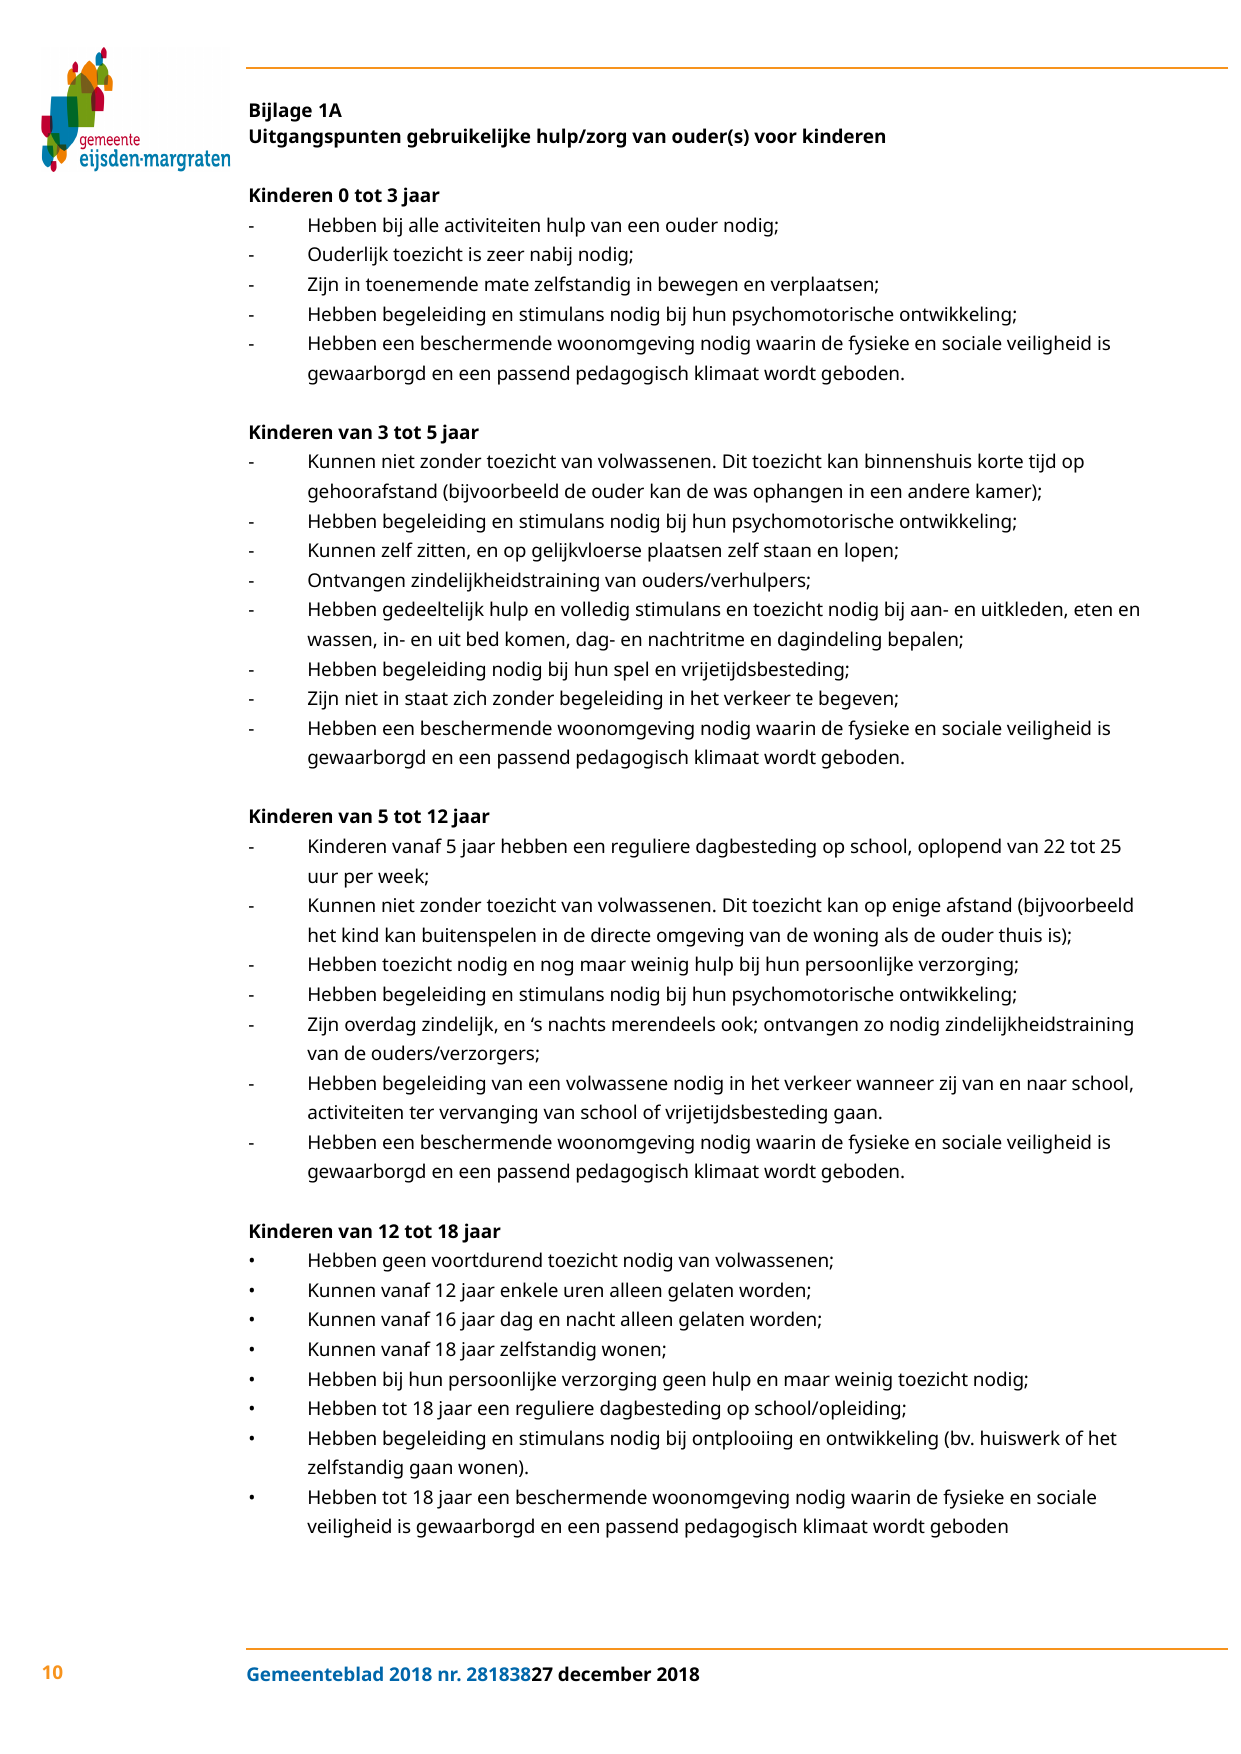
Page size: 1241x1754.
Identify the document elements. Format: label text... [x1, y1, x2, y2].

text Uitgangspunten gebruikelijke hulp/zorg van ouder(s) voor kinderen [248, 123, 1152, 149]
list Hebben geen voortdurend toezicht nodig van volwassenen; [248, 1247, 1152, 1273]
list Hebben tot 18 jaar een beschermende woonomgeving nodig waarin de fysieke en sociale veiligheid is gewaarborgd en een passend pedagogisch klimaat wordt geboden [248, 1484, 1152, 1539]
list Ouderlijk toezicht is zeer nabij nodig; [248, 242, 1152, 267]
list Kunnen vanaf 16 jaar dag en nacht alleen gelaten worden; [248, 1307, 1152, 1332]
list Hebben tot 18 jaar een reguliere dagbesteding op school/opleiding; [248, 1395, 1152, 1421]
list Hebben gedeeltelijk hulp en volledig stimulans en toezicht nodig bij aan- en uitkleden, eten en wassen, in- en uit bed komen, dag- en nachtritme en dagindeling bepalen; [248, 597, 1152, 652]
list Hebben bij hun persoonlijke verzorging geen hulp en maar weinig toezicht nodig; [248, 1366, 1152, 1392]
list Zijn in toenemende mate zelfstandig in bewegen en verplaatsen; [248, 271, 1152, 297]
list Zijn niet in staat zich zonder begeleiding in het verkeer te begeven; [248, 685, 1152, 711]
list Kinderen vanaf 5 jaar hebben een reguliere dagbesteding op school, oplopend van 22 tot 25 uur per week; [248, 833, 1152, 889]
list Hebben begeleiding en stimulans nodig bij hun psychomotorische ontwikkeling; [248, 301, 1152, 327]
list Hebben bij alle activiteiten hulp van een ouder nodig; [248, 212, 1152, 238]
list Hebben een beschermende woonomgeving nodig waarin de fysieke en sociale veiligheid is gewaarborgd en een passend pedagogisch klimaat wordt geboden. [248, 715, 1152, 770]
list Kunnen zelf zitten, en op gelijkvloerse plaatsen zelf staan en lopen; [248, 537, 1152, 563]
text Kinderen van 3 tot 5 jaar [248, 419, 1152, 445]
list Kunnen vanaf 12 jaar enkele uren alleen gelaten worden; [248, 1277, 1152, 1303]
picture [41, 47, 231, 172]
list Hebben een beschermende woonomgeving nodig waarin de fysieke en sociale veiligheid is gewaarborgd en een passend pedagogisch klimaat wordt geboden. [248, 330, 1152, 386]
list Kunnen vanaf 18 jaar zelfstandig wonen; [248, 1336, 1152, 1362]
list Hebben begeleiding van een volwassene nodig in het verkeer wanneer zij van en naar school, activiteiten ter vervanging van school of vrijetijdsbesteding gaan. [248, 1070, 1152, 1125]
list Kunnen niet zonder toezicht van volwassenen. Dit toezicht kan op enige afstand (bijvoorbeeld het kind kan buitenspelen in de directe omgeving van de woning als de ouder thuis is); [248, 892, 1152, 948]
text Kinderen 0 tot 3 jaar [248, 182, 1152, 208]
text Kinderen van 12 tot 18 jaar [248, 1218, 1152, 1244]
text Bijlage 1A [248, 95, 1152, 123]
list Hebben begeleiding en stimulans nodig bij hun psychomotorische ontwikkeling; [248, 508, 1152, 534]
list Hebben toezicht nodig en nog maar weinig hulp bij hun persoonlijke verzorging; [248, 952, 1152, 977]
list Hebben begeleiding en stimulans nodig bij ontplooiing en ontwikkeling (bv. huiswerk of het zelfstandig gaan wonen). [248, 1425, 1152, 1480]
list Hebben een beschermende woonomgeving nodig waarin de fysieke en sociale veiligheid is gewaarborgd en een passend pedagogisch klimaat wordt geboden. [248, 1129, 1152, 1184]
list Kunnen niet zonder toezicht van volwassenen. Dit toezicht kan binnenshuis korte tijd op gehoorafstand (bijvoorbeeld de ouder kan de was ophangen in een andere kamer); [248, 449, 1152, 504]
text Kinderen van 5 tot 12 jaar [248, 804, 1152, 829]
list Zijn overdag zindelijk, en ‘s nachts merendeels ook; ontvangen zo nodig zindelijkheidstraining van de ouders/verzorgers; [248, 1011, 1152, 1066]
list Hebben begeleiding en stimulans nodig bij hun psychomotorische ontwikkeling; [248, 981, 1152, 1007]
list Ontvangen zindelijkheidstraining van ouders/verhulpers; [248, 567, 1152, 593]
list Hebben begeleiding nodig bij hun spel en vrijetijdsbesteding; [248, 656, 1152, 682]
